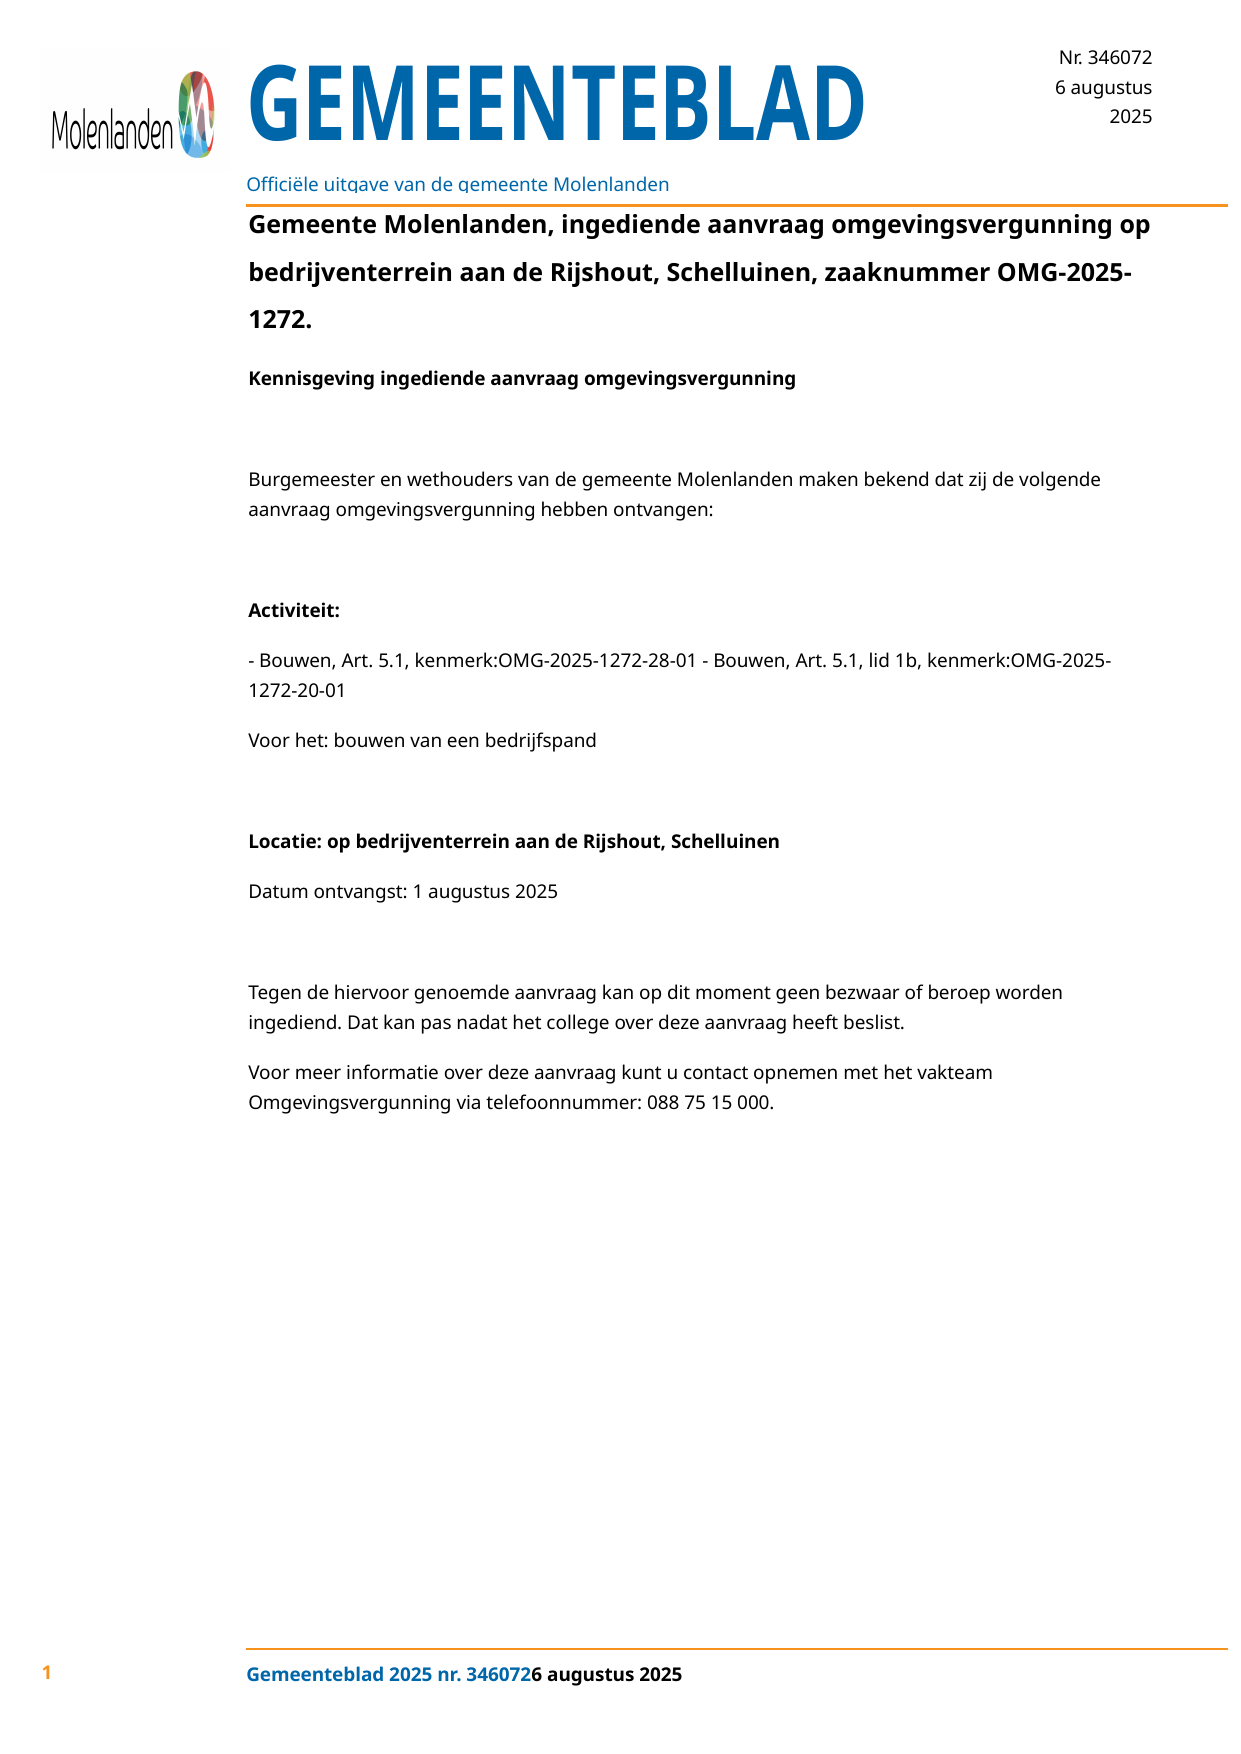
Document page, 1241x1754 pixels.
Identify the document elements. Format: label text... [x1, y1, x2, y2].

text Tegen de hiervoor genoemde aanvraag kan op dit moment geen bezwaar of beroep worden ingediend. Dat kan pas nadat het college over deze aanvraag heeft beslist. [248, 979, 1152, 1034]
text Voor meer informatie over deze aanvraag kunt u contact opnemen met het vakteam Omgevingsvergunning via telefoonnummer: 088 75 15 000. [248, 1059, 1152, 1114]
text Voor het: bouwen van een bedrijfspand [248, 727, 1152, 753]
text Gemeente Molenlanden, ingediende aanvraag omgevingsvergunning op bedrijventerrein aan de Rijshout, Schelluinen, zaaknummer OMG-2025-1272. [248, 207, 1152, 336]
text Datum ontvangst: 1 augustus 2025 [248, 878, 1152, 904]
text - Bouwen, Art. 5.1, kenmerk:OMG-2025-1272-28-01 - Bouwen, Art. 5.1, lid 1b, kenmerk:OMG-2025-1272-20-01 [248, 647, 1152, 702]
text Burgemeester en wethouders van de gemeente Molenlanden maken bekend dat zij de volgende aanvraag omgevingsvergunning hebben ontvangen: [248, 466, 1152, 522]
text Activiteit: [248, 597, 1152, 622]
picture [41, 47, 231, 172]
text Kennisgeving ingediende aanvraag omgevingsvergunning [248, 366, 1152, 391]
text Locatie: op bedrijventerrein aan de Rijshout, Schelluinen [248, 828, 1152, 854]
